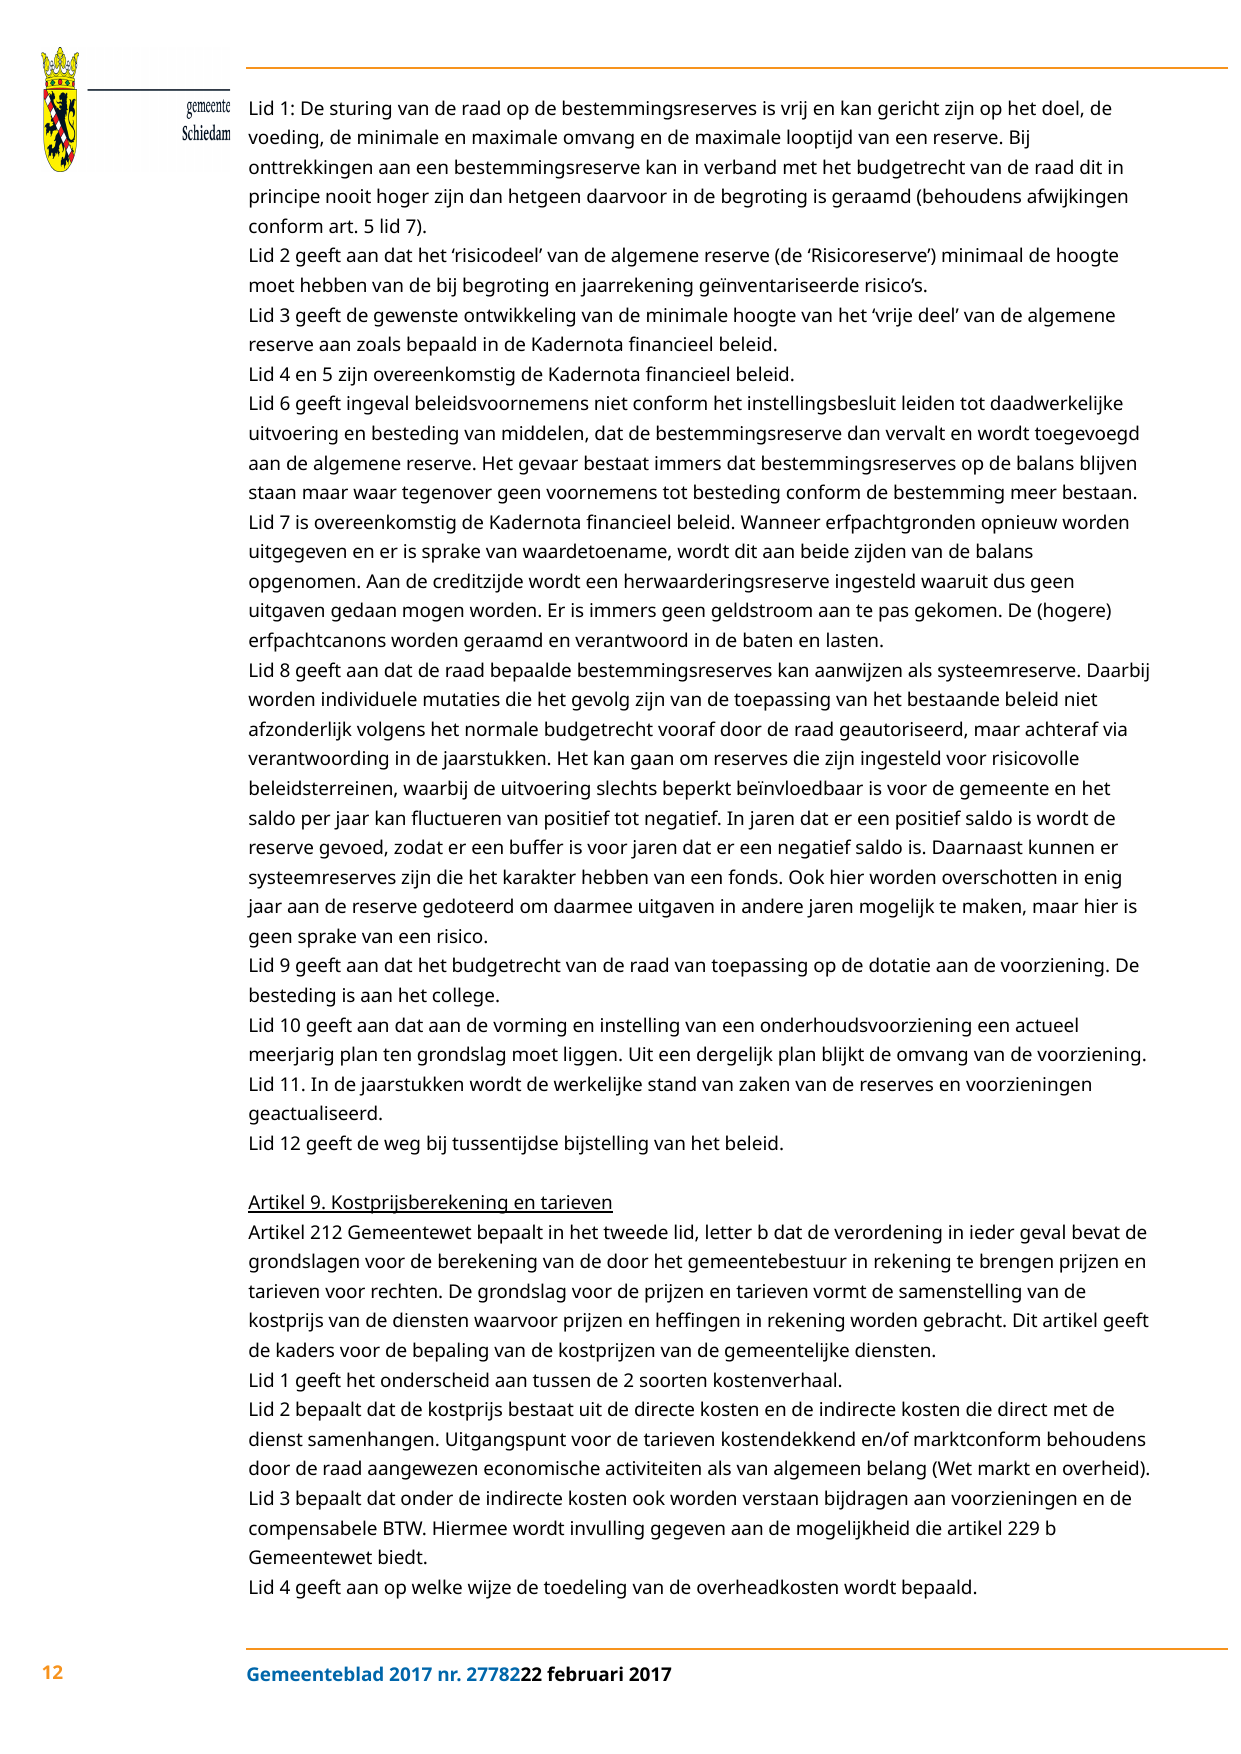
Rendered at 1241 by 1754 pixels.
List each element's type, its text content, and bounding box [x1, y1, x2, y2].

text Lid 1: De sturing van de raad op de bestemmingsreserves is vrij en kan gericht zijn op het doel, de voeding, de minimale en maximale omvang en de maximale looptijd van een reserve. Bij onttrekkingen aan een bestemmingsreserve kan in verband met het budgetrecht van de raad dit in principe nooit hoger zijn dan hetgeen daarvoor in de begroting is geraamd (behoudens afwijkingen conform art. 5 lid 7). [248, 95, 1152, 239]
text Lid 2 geeft aan dat het ‘risicodeel’ van de algemene reserve (de ‘Risicoreserve’) minimaal de hoogte moet hebben van de bij begroting en jaarrekening geïnventariseerde risico’s. [248, 243, 1152, 298]
text Lid 2 bepaalt dat de kostprijs bestaat uit de directe kosten en de indirecte kosten die direct met de dienst samenhangen. Uitgangspunt voor de tarieven kostendekkend en/of marktconform behoudens door de raad aangewezen economische activiteiten als van algemeen belang (Wet markt en overheid). [248, 1396, 1152, 1481]
text Lid 3 bepaalt dat onder de indirecte kosten ook worden verstaan bijdragen aan voorzieningen en de compensabele BTW. Hiermee wordt invulling gegeven aan de mogelijkheid die artikel 229 b Gemeentewet biedt. [248, 1485, 1152, 1570]
text Lid 4 geeft aan op welke wijze de toedeling van de overheadkosten wordt bepaald. [248, 1574, 1152, 1600]
text Lid 3 geeft de gewenste ontwikkeling van de minimale hoogte van het ‘vrije deel’ van de algemene reserve aan zoals bepaald in de Kadernota financieel beleid. [248, 302, 1152, 357]
text Lid 10 geeft aan dat aan de vorming en instelling van een onderhoudsvoorziening een actueel meerjarig plan ten grondslag moet liggen. Uit een dergelijk plan blijkt de omvang van de voorziening. [248, 1012, 1152, 1067]
text Lid 8 geeft aan dat de raad bepaalde bestemmingsreserves kan aanwijzen als systeemreserve. Daarbij worden individuele mutaties die het gevolg zijn van de toepassing van het bestaande beleid niet afzonderlijk volgens het normale budgetrecht vooraf door de raad geautoriseerd, maar achteraf via verantwoording in de jaarstukken. Het kan gaan om reserves die zijn ingesteld voor risicovolle beleidsterreinen, waarbij de uitvoering slechts beperkt beïnvloedbaar is voor de gemeente en het saldo per jaar kan fluctueren van positief tot negatief. In jaren dat er een positief saldo is wordt de reserve gevoed, zodat er een buffer is voor jaren dat er een negatief saldo is. Daarnaast kunnen er systeemreserves zijn die het karakter hebben van een fonds. Ook hier worden overschotten in enig jaar aan de reserve gedoteerd om daarmee uitgaven in andere jaren mogelijk te maken, maar hier is geen sprake van een risico. [248, 657, 1152, 949]
text Lid 4 en 5 zijn overeenkomstig de Kadernota financieel beleid. [248, 361, 1152, 387]
text Artikel 9. Kostprijsberekening en tarieven [248, 1189, 1152, 1215]
text Lid 12 geeft de weg bij tussentijdse bijstelling van het beleid. [248, 1130, 1152, 1156]
text Lid 11. In de jaarstukken wordt de werkelijke stand van zaken van de reserves en voorzieningen geactualiseerd. [248, 1071, 1152, 1126]
text Artikel 212 Gemeentewet bepaalt in het tweede lid, letter b dat de verordening in ieder geval bevat de grondslagen voor de berekening van de door het gemeentebestuur in rekening te brengen prijzen en tarieven voor rechten. De grondslag voor de prijzen en tarieven vormt de samenstelling van de kostprijs van de diensten waarvoor prijzen en heffingen in rekening worden gebracht. Dit artikel geeft de kaders voor de bepaling van de kostprijzen van de gemeentelijke diensten. [248, 1219, 1152, 1363]
text Lid 9 geeft aan dat het budgetrecht van de raad van toepassing op de dotatie aan de voorziening. De besteding is aan het college. [248, 953, 1152, 1008]
picture [41, 47, 231, 172]
text Lid 1 geeft het onderscheid aan tussen de 2 soorten kostenverhaal. [248, 1367, 1152, 1393]
text Lid 6 geeft ingeval beleidsvoornemens niet conform het instellingsbesluit leiden tot daadwerkelijke uitvoering en besteding van middelen, dat de bestemmingsreserve dan vervalt en wordt toegevoegd aan de algemene reserve. Het gevaar bestaat immers dat bestemmingsreserves op de balans blijven staan maar waar tegenover geen voornemens tot besteding conform de bestemming meer bestaan. [248, 391, 1152, 505]
text Lid 7 is overeenkomstig de Kadernota financieel beleid. Wanneer erfpachtgronden opnieuw worden uitgegeven en er is sprake van waardetoename, wordt dit aan beide zijden van de balans opgenomen. Aan de creditzijde wordt een herwaarderingsreserve ingesteld waaruit dus geen uitgaven gedaan mogen worden. Er is immers geen geldstroom aan te pas gekomen. De (hogere) erfpachtcanons worden geraamd en verantwoord in de baten en lasten. [248, 509, 1152, 653]
